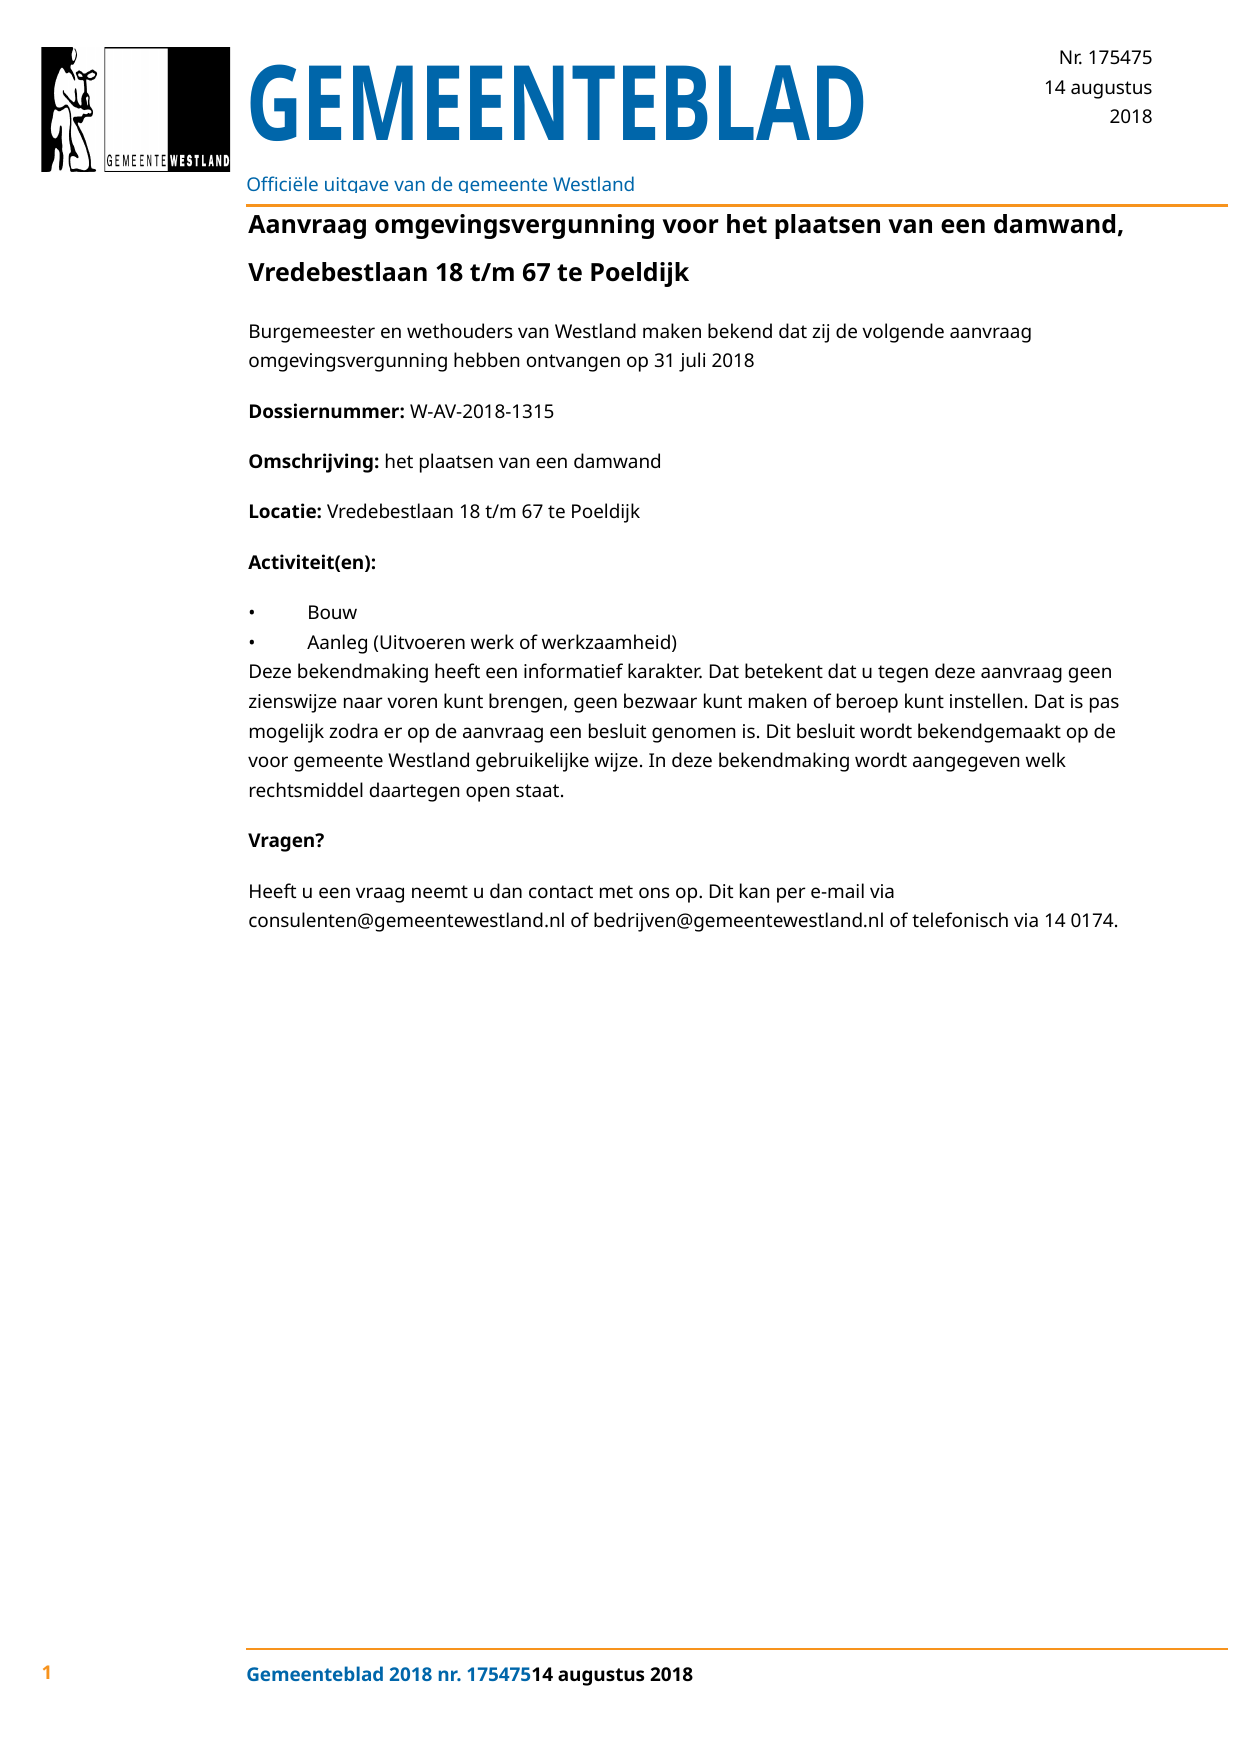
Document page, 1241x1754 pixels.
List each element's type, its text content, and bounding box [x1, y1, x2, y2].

picture [41, 47, 231, 172]
text Deze bekendmaking heeft een informatief karakter. Dat betekent dat u tegen deze aanvraag geen zienswijze naar voren kunt brengen, geen bezwaar kunt maken of beroep kunt instellen. Dat is pas mogelijk zodra er op de aanvraag een besluit genomen is. Dit besluit wordt bekendgemaakt op de voor gemeente Westland gebruikelijke wijze. In deze bekendmaking wordt aangegeven welk rechtsmiddel daartegen open staat. [248, 659, 1152, 803]
text Heeft u een vraag neemt u dan contact met ons op. Dit kan per e-mail via consulenten@gemeentewestland.nl of bedrijven@gemeentewestland.nl of telefonisch via 14 0174. [248, 878, 1152, 933]
list Bouw [248, 599, 1152, 625]
text Dossiernummer: W-AV-2018-1315 [248, 398, 1152, 424]
text Omschrijving: het plaatsen van een damwand [248, 448, 1152, 474]
text Activiteit(en): [248, 549, 1152, 575]
text Vragen? [248, 827, 1152, 853]
text Burgemeester en wethouders van Westland maken bekend dat zij de volgende aanvraag omgevingsvergunning hebben ontvangen op 31 juli 2018 [248, 318, 1152, 373]
list Aanleg (Uitvoeren werk of werkzaamheid) [248, 629, 1152, 655]
text Aanvraag omgevingsvergunning voor het plaatsen van een damwand, Vredebestlaan 18 t/m 67 te Poeldijk [248, 207, 1152, 288]
text Locatie: Vredebestlaan 18 t/m 67 te Poeldijk [248, 499, 1152, 524]
